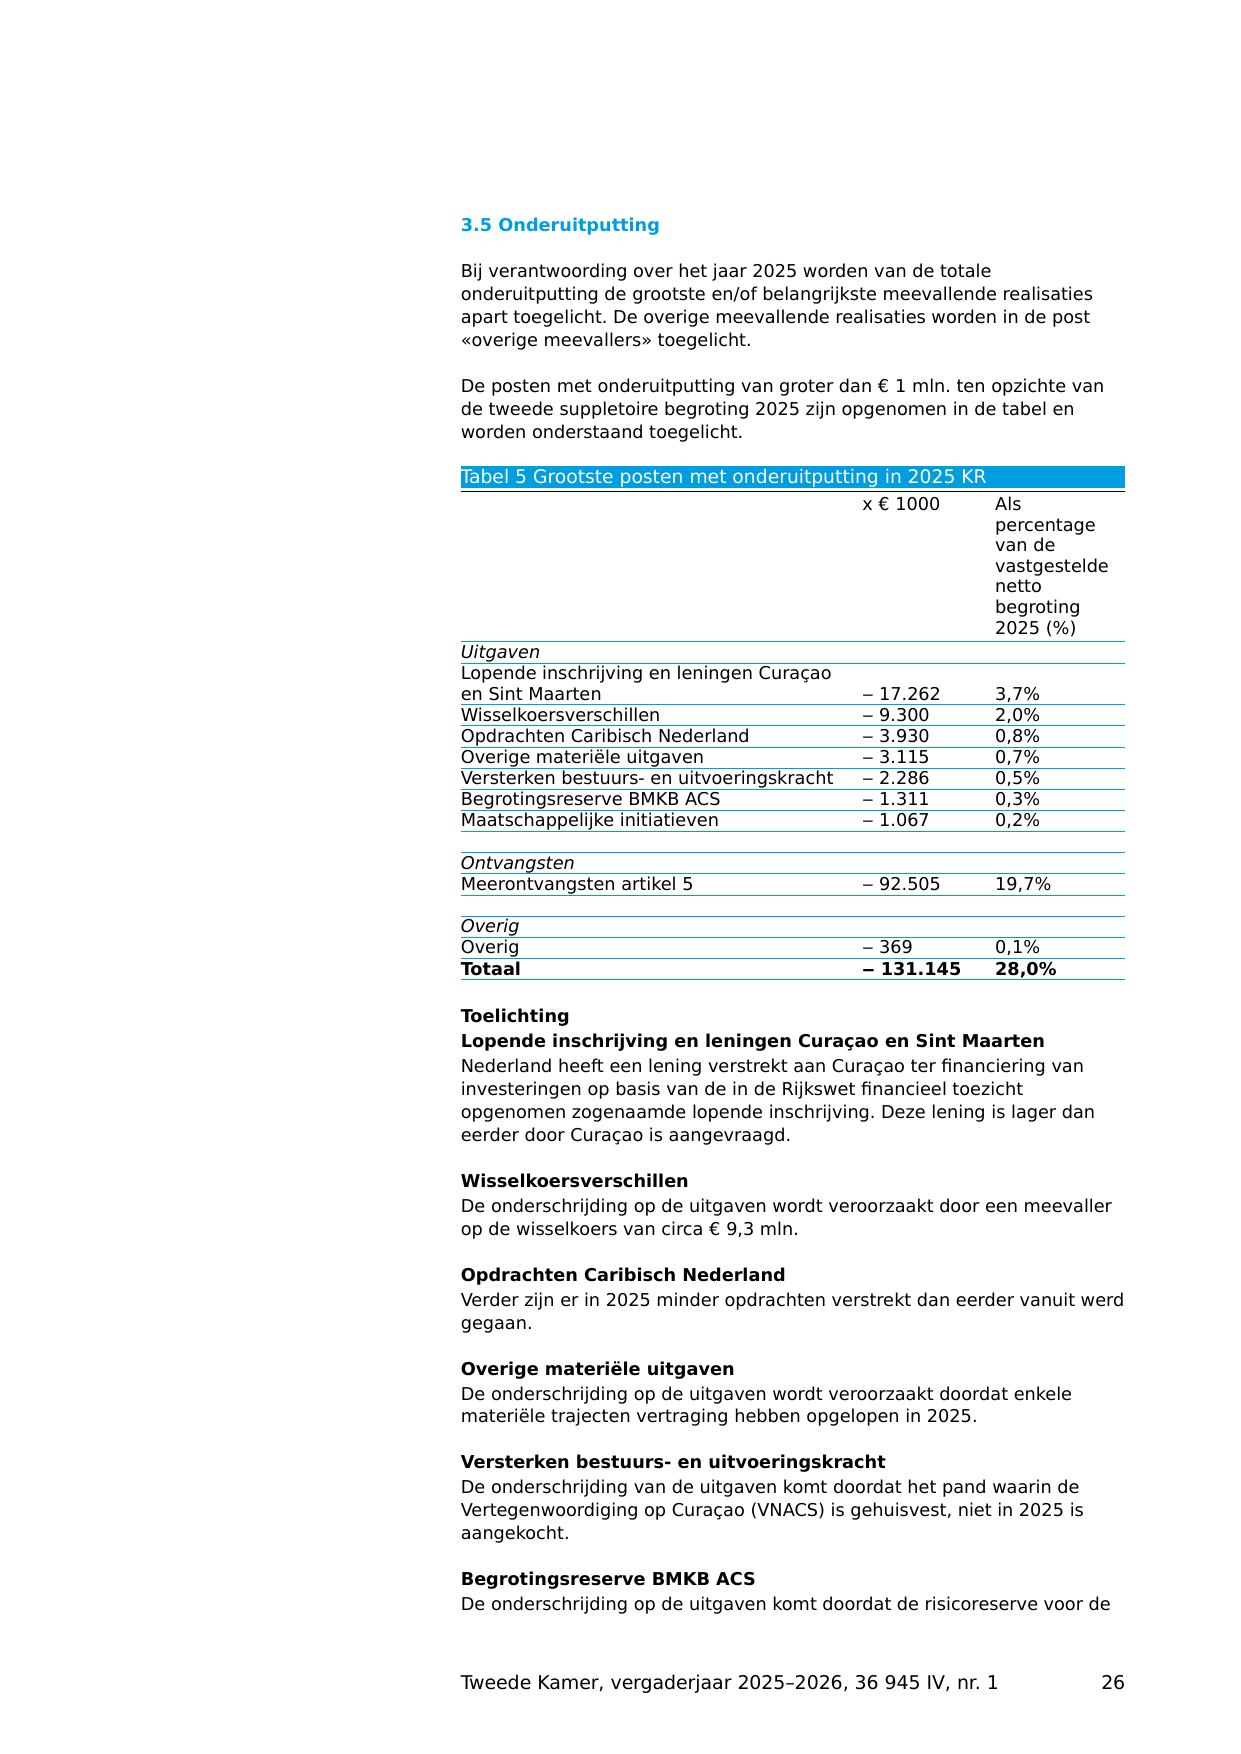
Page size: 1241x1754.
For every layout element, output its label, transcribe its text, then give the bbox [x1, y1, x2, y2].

text Wisselkoersverschillen [461, 1169, 1125, 1192]
table_cell 28,0% [992, 959, 1125, 979]
table_cell 0,5% [992, 769, 1125, 789]
table_cell Begrotingsreserve BMKB ACS [461, 790, 859, 810]
table_cell [859, 917, 992, 937]
table_cell Opdrachten Caribisch Nederland [461, 726, 859, 746]
text Begrotingsreserve BMKB ACS [461, 1567, 1125, 1590]
table_cell [992, 896, 1125, 916]
table_cell 0,2% [992, 811, 1125, 831]
table_cell Overig [461, 938, 859, 958]
table_cell [859, 896, 992, 916]
table_cell Overige materiële uitgaven [461, 748, 859, 768]
table_cell Overig [461, 917, 859, 937]
table_cell ‒ 1.067 [859, 811, 992, 831]
table_cell Maatschappelijke initiatieven [461, 811, 859, 831]
table_cell 2,0% [992, 705, 1125, 725]
table_cell ‒ 3.930 [859, 726, 992, 746]
table_cell ‒ 9.300 [859, 705, 992, 725]
table_cell Totaal [461, 959, 859, 979]
table_cell [992, 832, 1125, 852]
table_cell ‒ 17.262 [859, 664, 992, 704]
text Bij verantwoording over het jaar 2025 worden van de totale onderuitputting de grootste en/of belangrĳkste meevallende realisaties apart toegelicht. De overige meevallende realisaties worden in de post «overige meevallers» toegelicht. [461, 259, 1125, 351]
table_cell Lopende inschrijving en leningen Curaçao en Sint Maarten [461, 664, 859, 704]
table_cell Ontvangsten [461, 853, 859, 873]
table_cell ‒ 369 [859, 938, 992, 958]
table_cell Wisselkoersverschillen [461, 705, 859, 725]
table_cell x € 1000 [859, 492, 992, 641]
table_cell [859, 832, 992, 852]
table_cell Als percentage van de vastgestelde netto begroting 2025 (%) [992, 492, 1125, 641]
text Opdrachten Caribisch Nederland [461, 1263, 1125, 1286]
text Verder zijn er in 2025 minder opdrachten verstrekt dan eerder vanuit werd gegaan. [461, 1288, 1125, 1334]
text Overige materiële uitgaven [461, 1357, 1125, 1379]
text Versterken bestuurs- en uitvoeringskracht [461, 1450, 1125, 1473]
table_cell 3,7% [992, 664, 1125, 704]
table_cell [461, 896, 859, 916]
table_cell 0,1% [992, 938, 1125, 958]
table_cell Uitgaven [461, 642, 859, 662]
table_cell ‒ 131.145 [859, 959, 992, 979]
text Toelichting [461, 1004, 1125, 1027]
text De onderschrijding op de uitgaven wordt veroorzaakt doordat enkele materiële trajecten vertraging hebben opgelopen in 2025. [461, 1382, 1125, 1427]
table_cell [461, 832, 859, 852]
table_cell ‒ 92.505 [859, 874, 992, 894]
table_cell ‒ 1.311 [859, 790, 992, 810]
table_cell [992, 917, 1125, 937]
text De onderschrijding op de uitgaven wordt veroorzaakt door een meevaller op de wisselkoers van circa € 9,3 mln. [461, 1194, 1125, 1240]
table_cell [992, 853, 1125, 873]
table_cell [992, 642, 1125, 662]
table_cell 0,3% [992, 790, 1125, 810]
title 3.5 Onderuitputting [461, 213, 1125, 236]
table_cell [859, 642, 992, 662]
table_cell 0,8% [992, 726, 1125, 746]
table_cell [859, 853, 992, 873]
table_cell 19,7% [992, 874, 1125, 894]
text De onderschrijding op de uitgaven komt doordat de risicoreserve voor de [461, 1592, 1125, 1615]
table_cell [461, 492, 859, 641]
table_cell 0,7% [992, 748, 1125, 768]
table_cell Meerontvangsten artikel 5 [461, 874, 859, 894]
table_cell ‒ 2.286 [859, 769, 992, 789]
table_cell ‒ 3.115 [859, 748, 992, 768]
text De posten met onderuitputting van groter dan € 1 mln. ten opzichte van de tweede suppletoire begroting 2025 zijn opgenomen in de tabel en worden onderstaand toegelicht. [461, 374, 1125, 443]
table_cell Versterken bestuurs- en uitvoeringskracht [461, 769, 859, 789]
text Nederland heeft een lening verstrekt aan Curaçao ter financiering van investeringen op basis van de in de Rijkswet financieel toezicht opgenomen zogenaamde lopende inschrijving. Deze lening is lager dan eerder door Curaçao is aangevraagd. [461, 1054, 1125, 1146]
text Lopende inschrijving en leningen Curaçao en Sint Maarten [461, 1029, 1125, 1052]
text De onderschrijding van de uitgaven komt doordat het pand waarin de Vertegenwoordiging op Curaçao (VNACS) is gehuisvest, niet in 2025 is aangekocht. [461, 1475, 1125, 1544]
